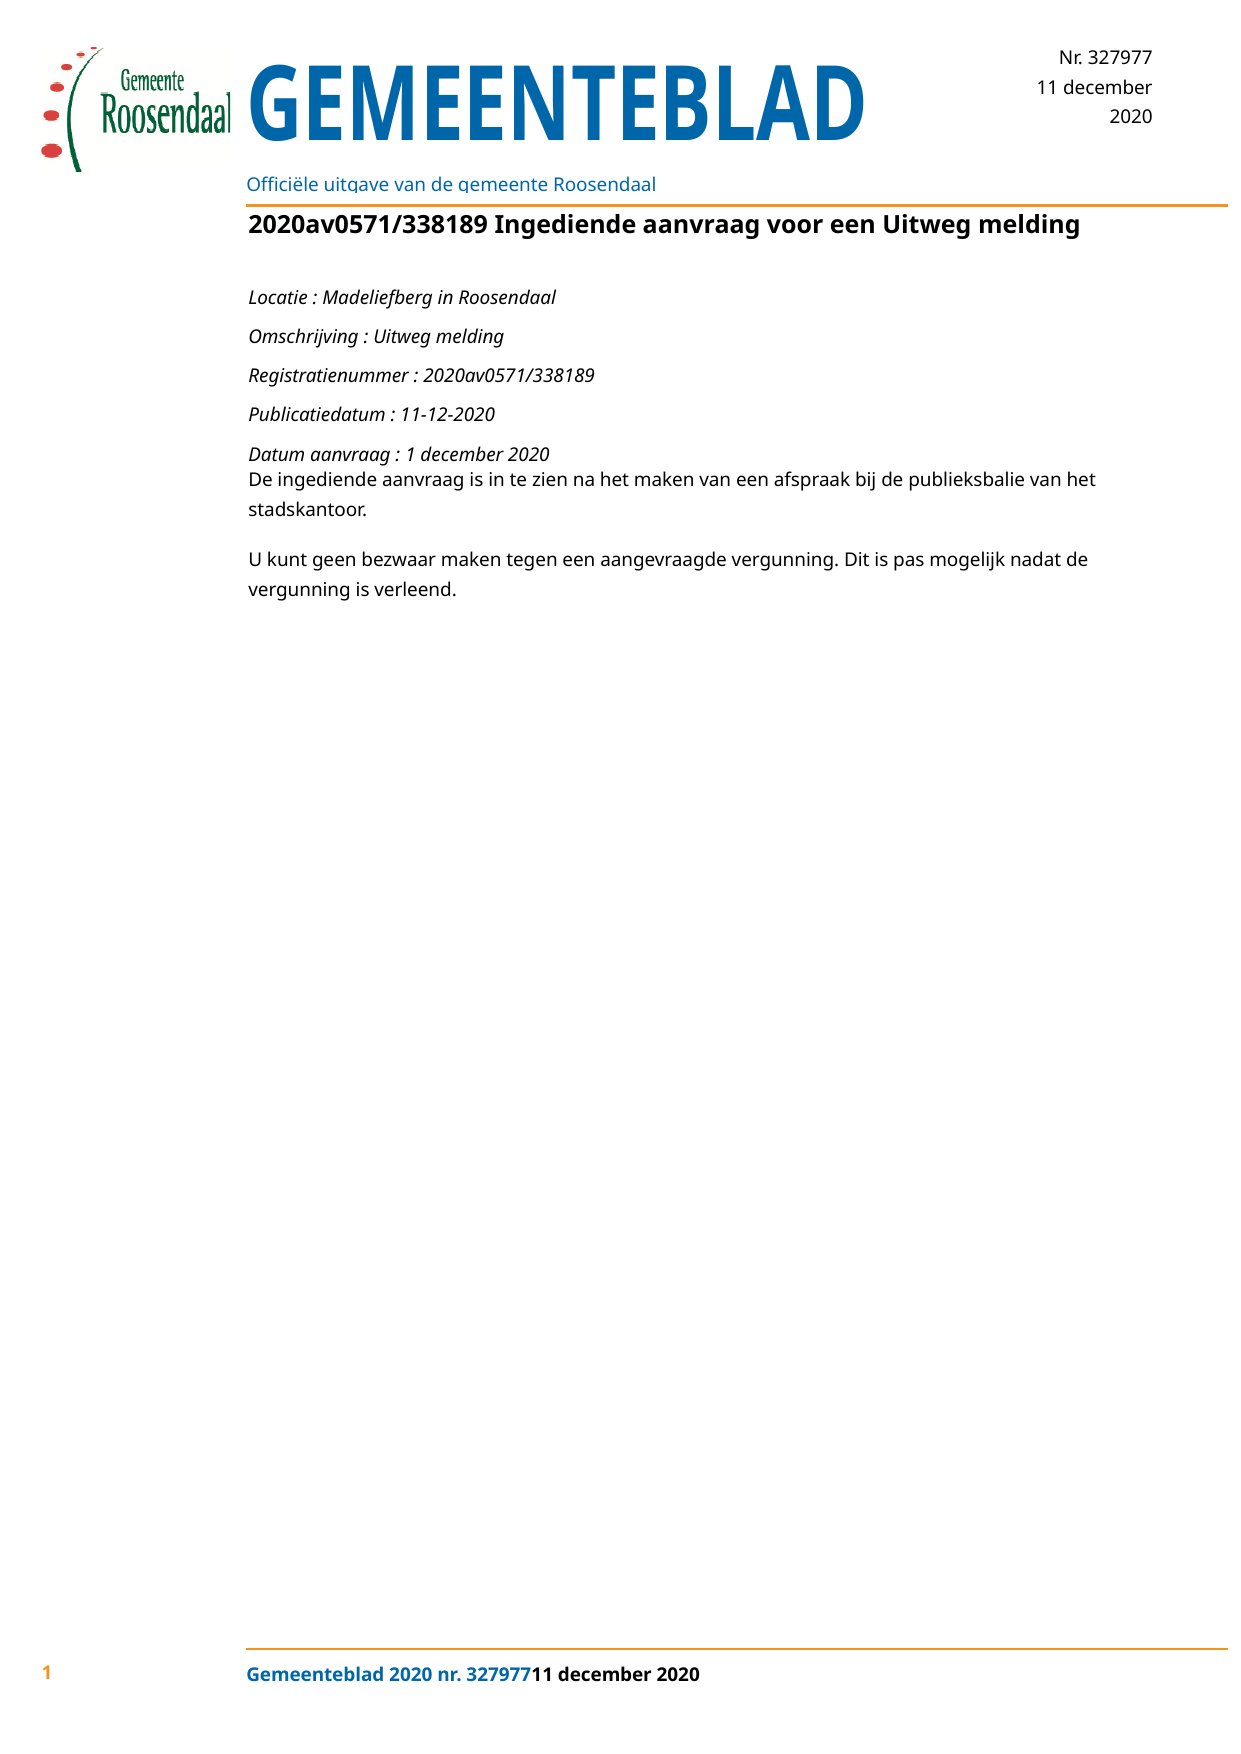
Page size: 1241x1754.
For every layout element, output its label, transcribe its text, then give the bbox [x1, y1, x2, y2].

text De ingediende aanvraag is in te zien na het maken van een afspraak bij de publieksbalie van het stadskantoor. [248, 467, 1152, 522]
text 2020av0571/338189 Ingediende aanvraag voor een Uitweg melding [248, 207, 1152, 241]
text Datum aanvraag : 1 december 2020 [248, 441, 1152, 467]
text Locatie : Madeliefberg in Roosendaal [248, 284, 1152, 309]
picture [41, 47, 231, 172]
text Registratienummer : 2020av0571/338189 [248, 362, 1152, 388]
text U kunt geen bezwaar maken tegen een aangevraagde vergunning. Dit is pas mogelijk nadat de vergunning is verleend. [248, 547, 1152, 602]
text Publicatiedatum : 11-12-2020 [248, 402, 1152, 427]
text Omschrijving : Uitweg melding [248, 323, 1152, 349]
